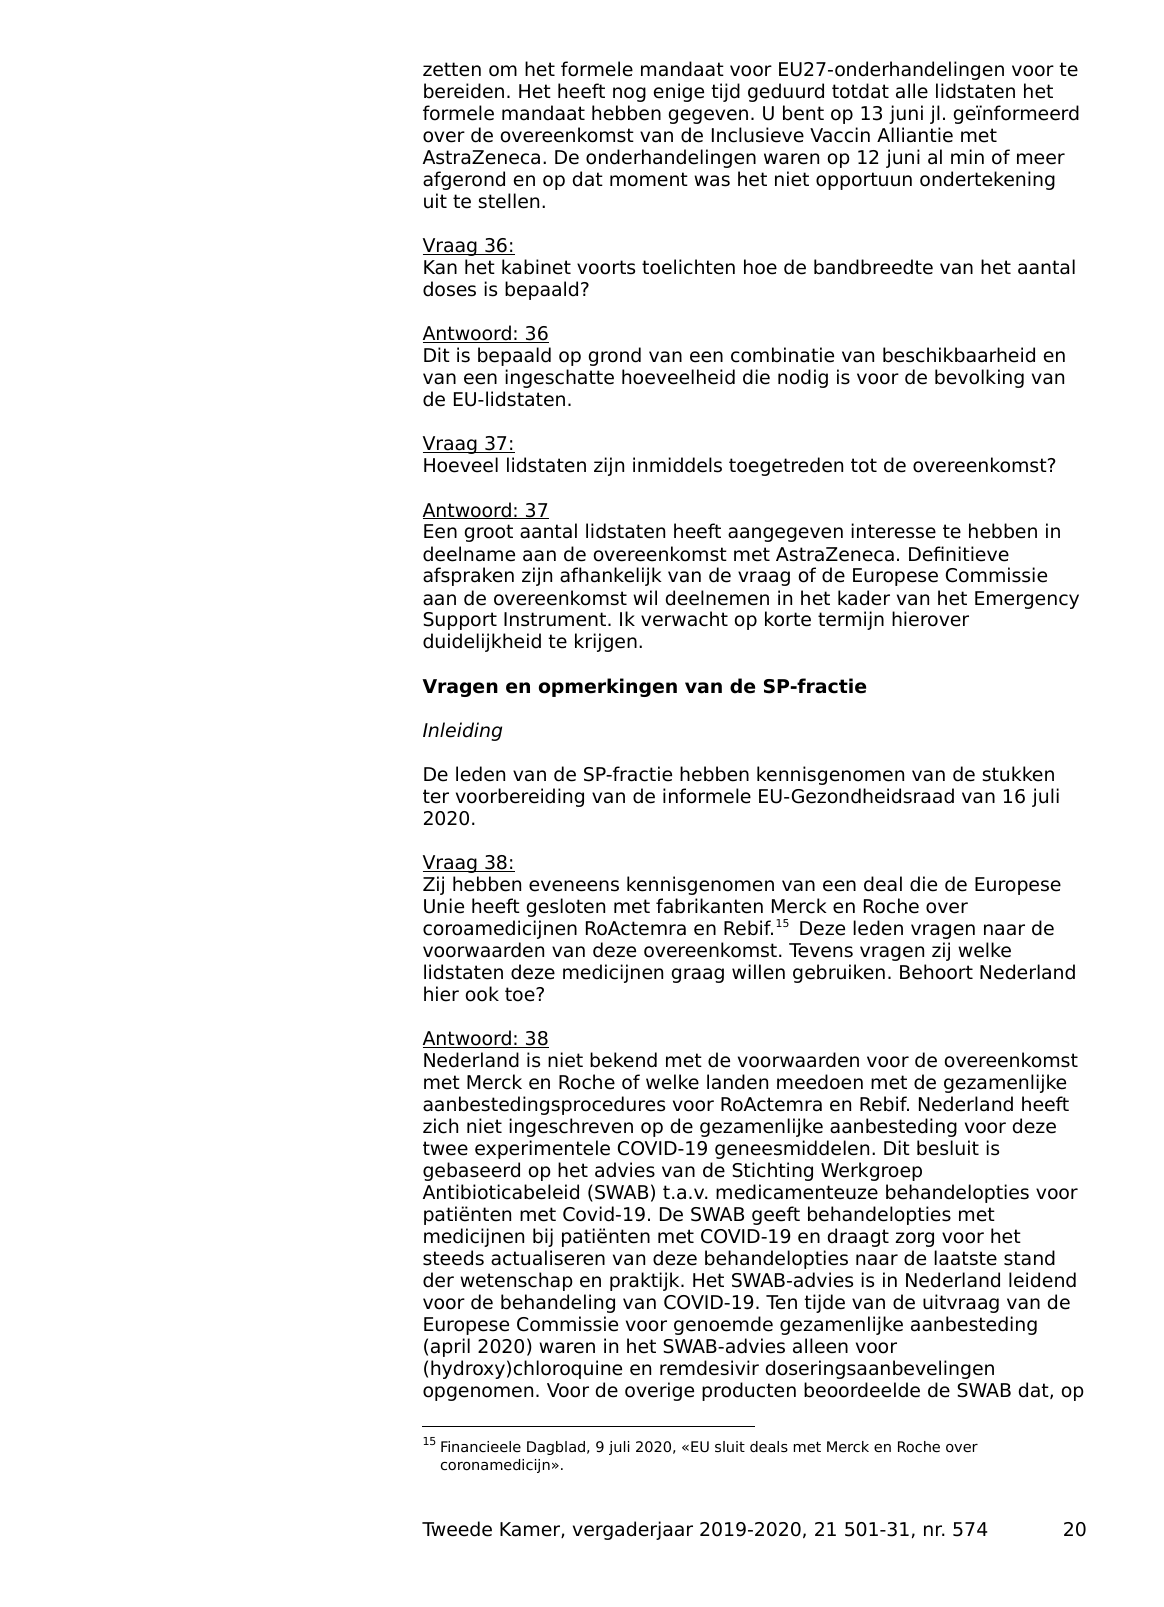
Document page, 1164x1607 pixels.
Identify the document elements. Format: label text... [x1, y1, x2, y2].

text zetten om het formele mandaat voor EU27-onderhandelingen voor te bereiden. Het heeft nog enige tijd geduurd totdat alle lidstaten het formele mandaat hebben gegeven. U bent op 13 juni jl. geïnformeerd over de overeenkomst van de Inclusieve Vaccin Alliantie met AstraZeneca. De onderhandelingen waren op 12 juni al min of meer afgerond en op dat moment was het niet opportuun ondertekening uit te stellen. [422, 59, 1087, 213]
text Antwoord: 38 [422, 1028, 1087, 1050]
text Zij hebben eveneens kennisgenomen van een deal die de Europese Unie heeft gesloten met fabrikanten Merck en Roche over coroamedicijnen RoActemra en Rebif. Deze leden vragen naar de voorwaarden van deze overeenkomst. Tevens vragen zij welke lidstaten deze medicijnen graag willen gebruiken. Behoort Nederland hier ook toe? [422, 874, 1087, 1006]
text Vraag 38: [422, 852, 1087, 874]
text De leden van de SP-fractie hebben kennisgenomen van de stukken ter voorbereiding van de informele EU-Gezondheidsraad van 16 juli 2020. [422, 764, 1087, 830]
text Kan het kabinet voorts toelichten hoe de bandbreedte van het aantal doses is bepaald? [422, 257, 1087, 301]
text Een groot aantal lidstaten heeft aangegeven interesse te hebben in deelname aan de overeenkomst met AstraZeneca. Definitieve afspraken zijn afhankelijk van de vraag of de Europese Commissie aan de overeenkomst wil deelnemen in het kader van het Emergency Support Instrument. Ik verwacht op korte termijn hierover duidelijkheid te krijgen. [422, 521, 1087, 653]
text Dit is bepaald op grond van een combinatie van beschikbaarheid en van een ingeschatte hoeveelheid die nodig is voor de bevolking van de EU-lidstaten. [422, 345, 1087, 411]
text Vraag 37: [422, 433, 1087, 455]
text Antwoord: 36 [422, 323, 1087, 345]
subtitle Inleiding [422, 720, 1087, 742]
text Antwoord: 37 [422, 499, 1087, 521]
text Nederland is niet bekend met de voorwaarden voor de overeenkomst met Merck en Roche of welke landen meedoen met de gezamenlijke aanbestedingsprocedures voor RoActemra en Rebif. Nederland heeft zich niet ingeschreven op de gezamenlijke aanbesteding voor deze twee experimentele COVID-19 geneesmiddelen. Dit besluit is gebaseerd op het advies van de Stichting Werkgroep Antibioticabeleid (SWAB) t.a.v. medicamenteuze behandelopties voor patiënten met Covid-19. De SWAB geeft behandelopties met medicijnen bij patiënten met COVID-19 en draagt zorg voor het steeds actualiseren van deze behandelopties naar de laatste stand der wetenschap en praktijk. Het SWAB-advies is in Nederland leidend voor de behandeling van COVID-19. Ten tijde van de uitvraag van de Europese Commissie voor genoemde gezamenlijke aanbesteding (april 2020) waren in het SWAB-advies alleen voor (hydroxy)chloroquine en remdesivir doseringsaanbevelingen opgenomen. Voor de overige producten beoordeelde de SWAB dat, op [422, 1050, 1087, 1402]
subtitle Vragen en opmerkingen van de SP-fractie [422, 676, 1087, 697]
text Financieele Dagblad, 9 juli 2020, «EU sluit deals met Merck en Roche over coronamedicijn». [422, 1435, 1087, 1474]
text Hoeveel lidstaten zijn inmiddels toegetreden tot de overeenkomst? [422, 455, 1087, 477]
text Vraag 36: [422, 235, 1087, 257]
